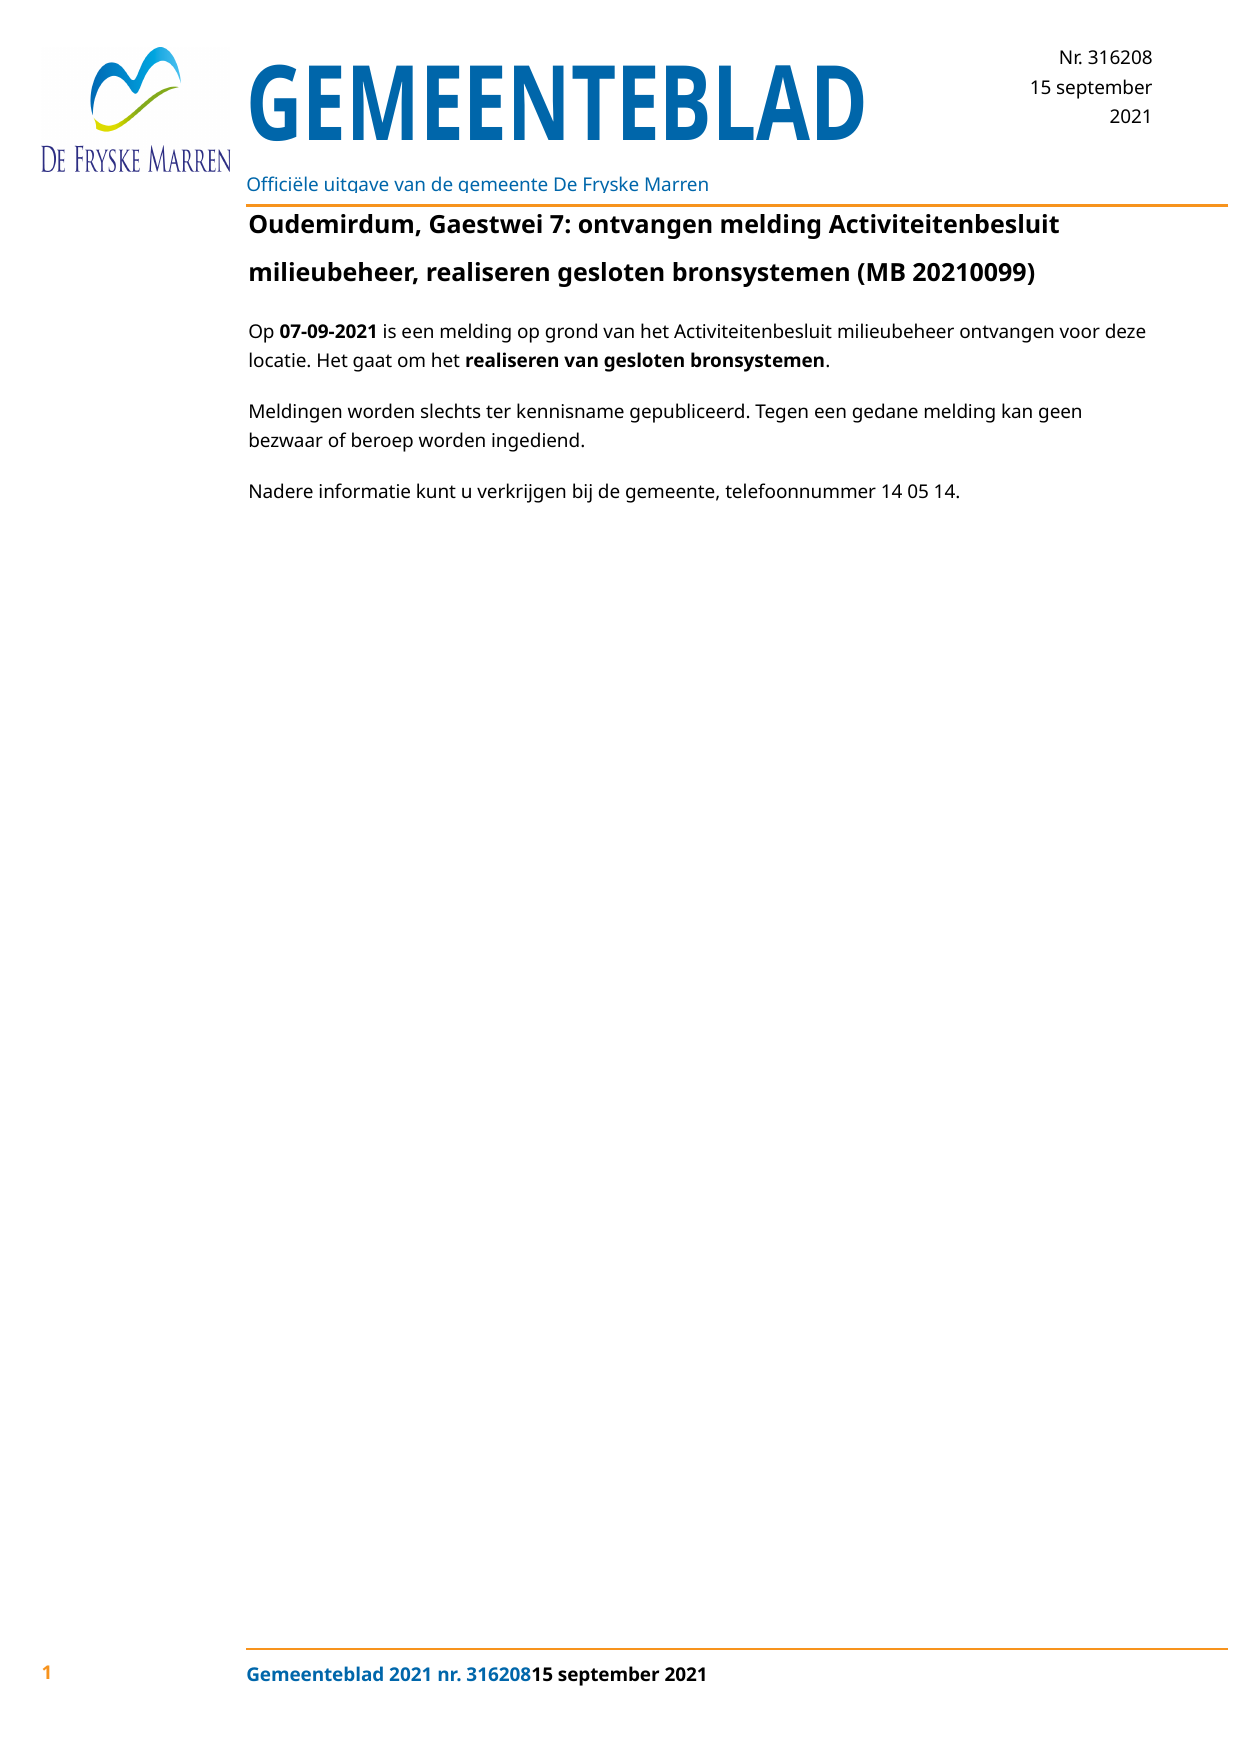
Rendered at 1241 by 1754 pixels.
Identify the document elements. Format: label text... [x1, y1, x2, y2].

text Nadere informatie kunt u verkrijgen bij de gemeente, telefoonnummer 14 05 14. [248, 478, 1152, 504]
picture [41, 47, 231, 172]
text Meldingen worden slechts ter kennisname gepubliceerd. Tegen een gedane melding kan geen bezwaar of beroep worden ingediend. [248, 398, 1152, 453]
text Oudemirdum, Gaestwei 7: ontvangen melding Activiteitenbesluit milieubeheer, realiseren gesloten bronsystemen (MB 20210099) [248, 207, 1152, 288]
text Op 07-09-2021 is een melding op grond van het Activiteitenbesluit milieubeheer ontvangen voor deze locatie. Het gaat om het realiseren van gesloten bronsystemen. [248, 318, 1152, 373]
